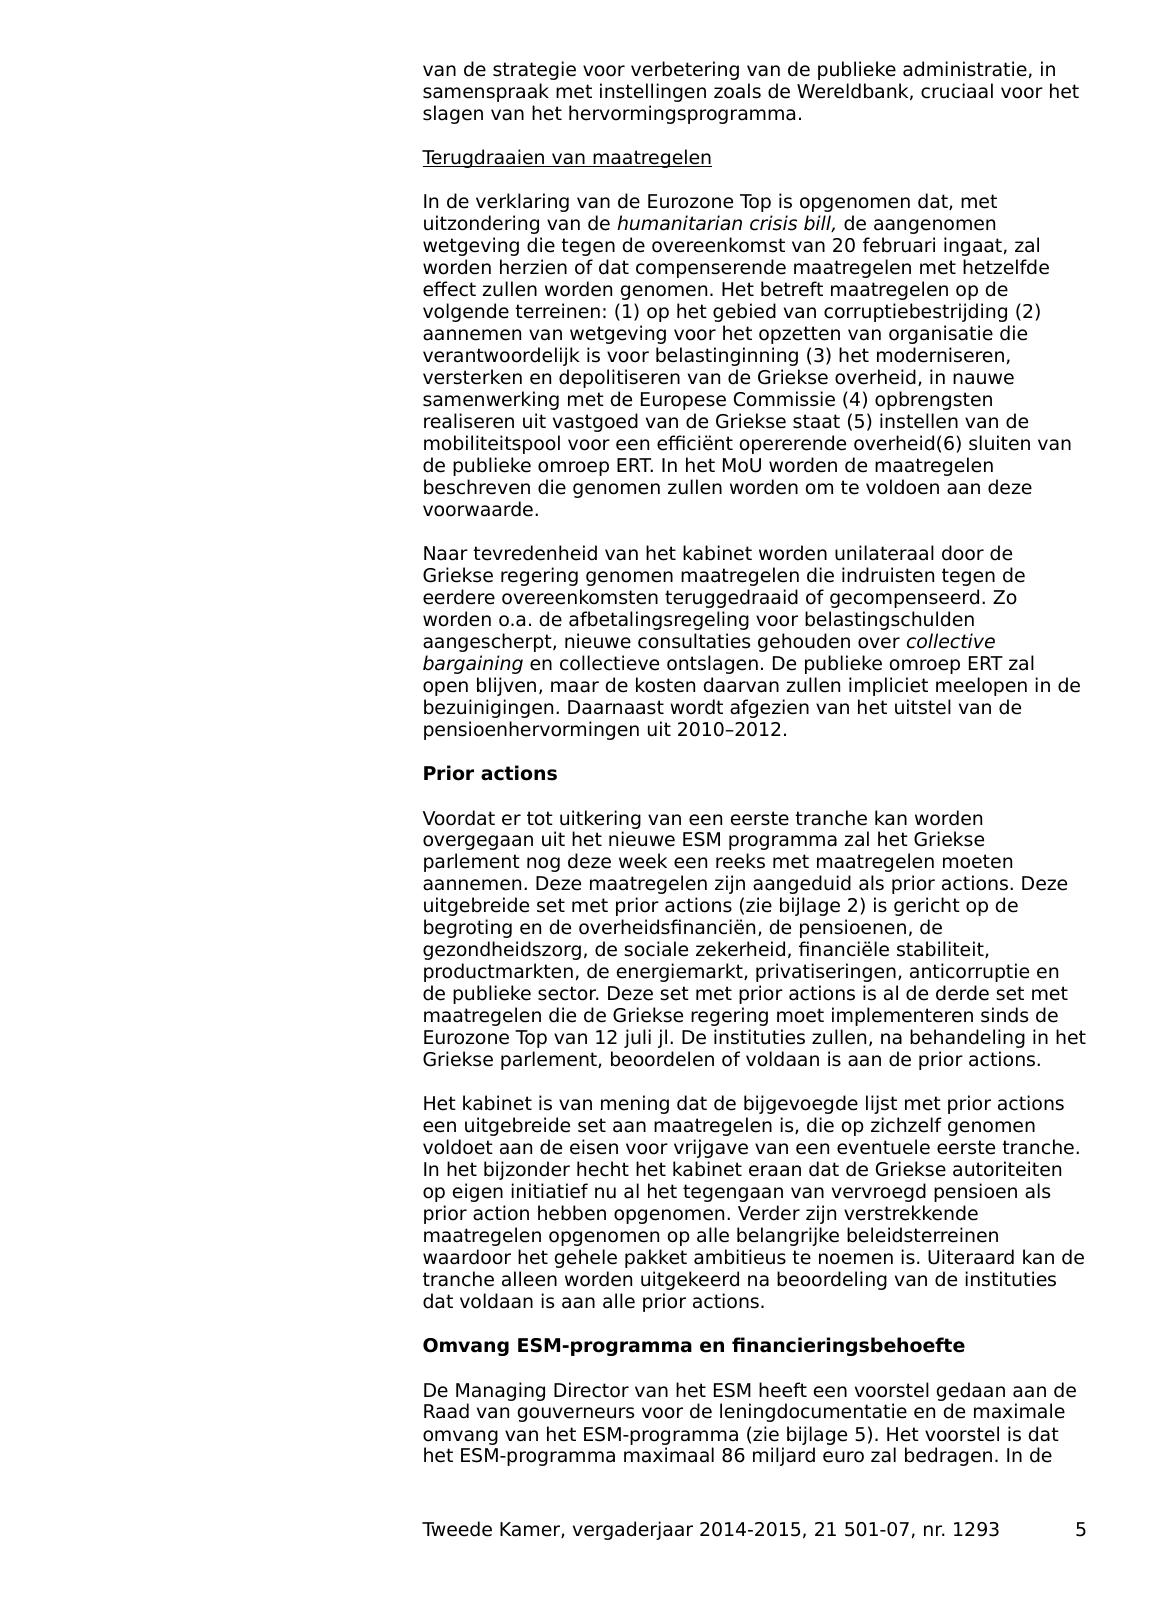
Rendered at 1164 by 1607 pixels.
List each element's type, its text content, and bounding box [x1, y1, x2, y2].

text De Managing Director van het ESM heeft een voorstel gedaan aan de Raad van gouverneurs voor de leningdocumentatie en de maximale omvang van het ESM-programma (zie bijlage 5). Het voorstel is dat het ESM-programma maximaal 86 miljard euro zal bedragen. In de [422, 1379, 1087, 1467]
text Naar tevredenheid van het kabinet worden unilateraal door de Griekse regering genomen maatregelen die indruisten tegen de eerdere overeenkomsten teruggedraaid of gecompenseerd. Zo worden o.a. de afbetalingsregeling voor belastingschulden aangescherpt, nieuwe consultaties gehouden over collective bargaining en collectieve ontslagen. De publieke omroep ERT zal open blijven, maar de kosten daarvan zullen impliciet meelopen in de bezuinigingen. Daarnaast wordt afgezien van het uitstel van de pensioenhervormingen uit 2010–2012. [422, 543, 1087, 741]
subtitle Prior actions [422, 763, 1087, 785]
subtitle Omvang ESM-programma en financieringsbehoefte [422, 1335, 1087, 1357]
text Voordat er tot uitkering van een eerste tranche kan worden overgegaan uit het nieuwe ESM programma zal het Griekse parlement nog deze week een reeks met maatregelen moeten aannemen. Deze maatregelen zijn aangeduid als prior actions. Deze uitgebreide set met prior actions (zie bijlage 2) is gericht op de begroting en de overheidsfinanciën, de pensioenen, de gezondheidszorg, de sociale zekerheid, financiële stabiliteit, productmarkten, de energiemarkt, privatiseringen, anticorruptie en de publieke sector. Deze set met prior actions is al de derde set met maatregelen die de Griekse regering moet implementeren sinds de Eurozone Top van 12 juli jl. De instituties zullen, na behandeling in het Griekse parlement, beoordelen of voldaan is aan de prior actions. [422, 807, 1087, 1071]
subtitle Terugdraaien van maatregelen [422, 147, 1087, 169]
text van de strategie voor verbetering van de publieke administratie, in samenspraak met instellingen zoals de Wereldbank, cruciaal voor het slagen van het hervormingsprogramma. [422, 59, 1087, 125]
text In de verklaring van de Eurozone Top is opgenomen dat, met uitzondering van de humanitarian crisis bill, de aangenomen wetgeving die tegen de overeenkomst van 20 februari ingaat, zal worden herzien of dat compenserende maatregelen met hetzelfde effect zullen worden genomen. Het betreft maatregelen op de volgende terreinen: (1) op het gebied van corruptiebestrijding (2) aannemen van wetgeving voor het opzetten van organisatie die verantwoordelijk is voor belastinginning (3) het moderniseren, versterken en depolitiseren van de Griekse overheid, in nauwe samenwerking met de Europese Commissie (4) opbrengsten realiseren uit vastgoed van de Griekse staat (5) instellen van de mobiliteitspool voor een efficiënt opererende overheid(6) sluiten van de publieke omroep ERT. In het MoU worden de maatregelen beschreven die genomen zullen worden om te voldoen aan deze voorwaarde. [422, 191, 1087, 521]
text Het kabinet is van mening dat de bijgevoegde lijst met prior actions een uitgebreide set aan maatregelen is, die op zichzelf genomen voldoet aan de eisen voor vrijgave van een eventuele eerste tranche. In het bijzonder hecht het kabinet eraan dat de Griekse autoriteiten op eigen initiatief nu al het tegengaan van vervroegd pensioen als prior action hebben opgenomen. Verder zijn verstrekkende maatregelen opgenomen op alle belangrijke beleidsterreinen waardoor het gehele pakket ambitieus te noemen is. Uiteraard kan de tranche alleen worden uitgekeerd na beoordeling van de instituties dat voldaan is aan alle prior actions. [422, 1093, 1087, 1313]
